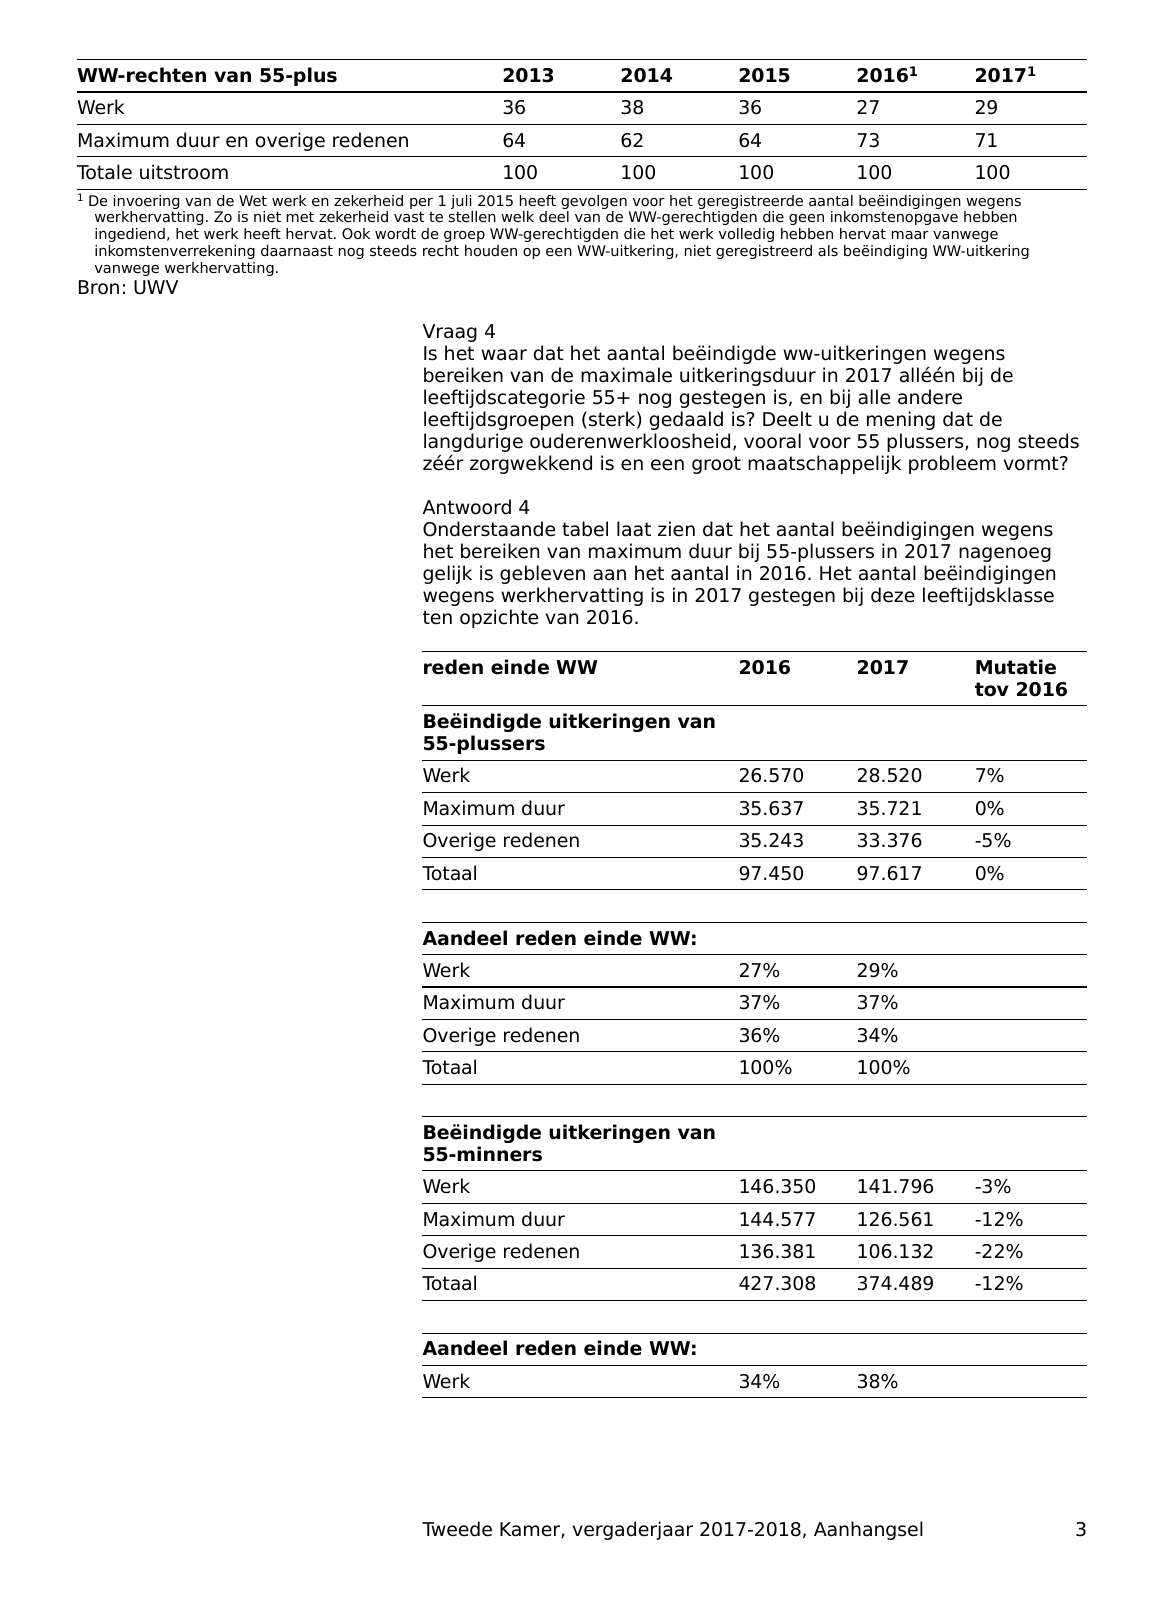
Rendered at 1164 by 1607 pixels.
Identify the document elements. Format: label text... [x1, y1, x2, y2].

table_cell 62 [614, 125, 732, 156]
table_cell [969, 706, 1087, 760]
table_cell 136.381 [732, 1236, 850, 1268]
table_cell Werk [422, 1171, 732, 1203]
table_cell Werk [422, 761, 732, 792]
table_cell 100 [614, 157, 732, 189]
table_cell 126.561 [850, 1204, 968, 1235]
table_cell 38 [614, 93, 732, 124]
text Vraag 4 [422, 321, 1087, 343]
text Onderstaande tabel laat zien dat het aantal beëindigingen wegens het bereiken van maximum duur bij 55-plussers in 2017 nagenoeg gelijk is gebleven aan het aantal in 2016. Het aantal beëindigingen wegens werkhervatting is in 2017 gestegen bij deze leeftijdsklasse ten opzichte van 2016. [422, 519, 1087, 629]
table_header reden einde WW [422, 652, 732, 705]
table_cell [969, 1301, 1087, 1332]
table_cell [969, 955, 1087, 986]
table_cell 71 [969, 125, 1087, 156]
table_cell 100% [850, 1052, 968, 1084]
table_cell 38% [850, 1366, 968, 1397]
table_cell 64 [496, 125, 614, 156]
table_cell [732, 890, 850, 922]
table_cell 141.796 [850, 1171, 968, 1203]
table_cell 37% [732, 988, 850, 1019]
table_header 2017 [850, 652, 968, 705]
table_cell 7% [969, 761, 1087, 792]
table_cell 100 [496, 157, 614, 189]
text Antwoord 4 [422, 497, 1087, 519]
table_cell [732, 1085, 850, 1116]
table_cell [422, 1085, 732, 1116]
table_cell [969, 1085, 1087, 1116]
table_cell 374.489 [850, 1269, 968, 1300]
table_cell [850, 1334, 968, 1365]
table_header 2013 [496, 60, 614, 91]
table_cell [850, 1085, 968, 1116]
table_cell [850, 923, 968, 954]
table_cell 97.450 [732, 858, 850, 889]
table_cell -12% [969, 1269, 1087, 1300]
table_cell 100 [732, 157, 850, 189]
text Is het waar dat het aantal beëindigde ww-uitkeringen wegens bereiken van de maximale uitkeringsduur in 2017 alléén bij de leeftijdscategorie 55+ nog gestegen is, en bij alle andere leeftijdsgroepen (sterk) gedaald is? Deelt u de mening dat de langdurige ouderenwerkloosheid, vooral voor 55 plussers, nog steeds zéér zorgwekkend is en een groot maatschappelijk probleem vormt? [422, 343, 1087, 475]
table_cell Maximum duur [422, 793, 732, 824]
table_header 2016 [732, 652, 850, 705]
table_header Mutatie tov 2016 [969, 652, 1087, 705]
table_cell Maximum duur en overige redenen [77, 125, 496, 156]
table_cell -12% [969, 1204, 1087, 1235]
table_cell 35.637 [732, 793, 850, 824]
table_cell 100 [969, 157, 1087, 189]
table_cell Beëindigde uitkeringen van 55-minners [422, 1117, 732, 1170]
table_cell [850, 890, 968, 922]
table_cell 36% [732, 1020, 850, 1051]
table_header 20171 [969, 60, 1087, 91]
table_cell [732, 706, 850, 760]
table_cell 100% [732, 1052, 850, 1084]
table_cell Overige redenen [422, 1020, 732, 1051]
table_cell 100 [850, 157, 968, 189]
table_cell 106.132 [850, 1236, 968, 1268]
table_cell [969, 1117, 1087, 1170]
table_cell 34% [850, 1020, 968, 1051]
table_cell Werk [422, 1366, 732, 1397]
table_cell 29% [850, 955, 968, 986]
table_cell 37% [850, 988, 968, 1019]
table_cell [732, 1334, 850, 1365]
table_header WW-rechten van 55-plus [77, 60, 496, 91]
table_cell 26.570 [732, 761, 850, 792]
table_cell 29 [969, 93, 1087, 124]
table_cell [969, 890, 1087, 922]
table_cell 427.308 [732, 1269, 850, 1300]
table_cell 144.577 [732, 1204, 850, 1235]
table_header 2015 [732, 60, 850, 91]
table_cell -5% [969, 826, 1087, 857]
table_cell 0% [969, 858, 1087, 889]
table_cell 28.520 [850, 761, 968, 792]
table_cell 1 De invoering van de Wet werk en zekerheid per 1 juli 2015 heeft gevolgen voor het geregistreerde aantal beëindigingen wegens werkhervatting. Zo is niet met zekerheid vast te stellen welk deel van de WW-gerechtigden die geen inkomstenopgave hebben ingediend, het werk heeft hervat. Ook wordt de groep WW-gerechtigden die het werk volledig hebben hervat maar vanwege inkomstenverrekening daarnaast nog steeds recht houden op een WW-uitkering, niet geregistreerd als beëindiging WW-uitkering vanwege werkhervatting. Bron: UWV [77, 190, 1087, 299]
table_cell Totale uitstroom [77, 157, 496, 189]
table_cell Totaal [422, 858, 732, 889]
table_cell 34% [732, 1366, 850, 1397]
table_cell [969, 1334, 1087, 1365]
table_cell 64 [732, 125, 850, 156]
table_cell [969, 1366, 1087, 1397]
table_cell 27% [732, 955, 850, 986]
table_cell [850, 706, 968, 760]
table_cell 0% [969, 793, 1087, 824]
table_cell [732, 1301, 850, 1332]
table_cell Overige redenen [422, 826, 732, 857]
table_cell 35.721 [850, 793, 968, 824]
table_cell Maximum duur [422, 1204, 732, 1235]
table_cell Aandeel reden einde WW: [422, 923, 732, 954]
table_cell 36 [732, 93, 850, 124]
table_cell Aandeel reden einde WW: [422, 1334, 732, 1365]
table_cell Overige redenen [422, 1236, 732, 1268]
table_cell 35.243 [732, 826, 850, 857]
table_cell [969, 1020, 1087, 1051]
table_cell Werk [422, 955, 732, 986]
table_cell 73 [850, 125, 968, 156]
table_cell [850, 1117, 968, 1170]
table_cell [422, 890, 732, 922]
table_cell [969, 1052, 1087, 1084]
table_cell Totaal [422, 1052, 732, 1084]
table_cell [732, 1117, 850, 1170]
table_cell 33.376 [850, 826, 968, 857]
table_cell [422, 1301, 732, 1332]
table_header 20161 [850, 60, 968, 91]
table_cell 146.350 [732, 1171, 850, 1203]
table_cell -22% [969, 1236, 1087, 1268]
table_cell 97.617 [850, 858, 968, 889]
table_cell 27 [850, 93, 968, 124]
table_cell Beëindigde uitkeringen van 55-plussers [422, 706, 732, 760]
table_cell [969, 923, 1087, 954]
table_cell Maximum duur [422, 988, 732, 1019]
table_cell [732, 923, 850, 954]
table_cell -3% [969, 1171, 1087, 1203]
table_header 2014 [614, 60, 732, 91]
table_cell Werk [77, 93, 496, 124]
table_cell Totaal [422, 1269, 732, 1300]
table_cell 36 [496, 93, 614, 124]
table_cell [850, 1301, 968, 1332]
table_cell [969, 988, 1087, 1019]
